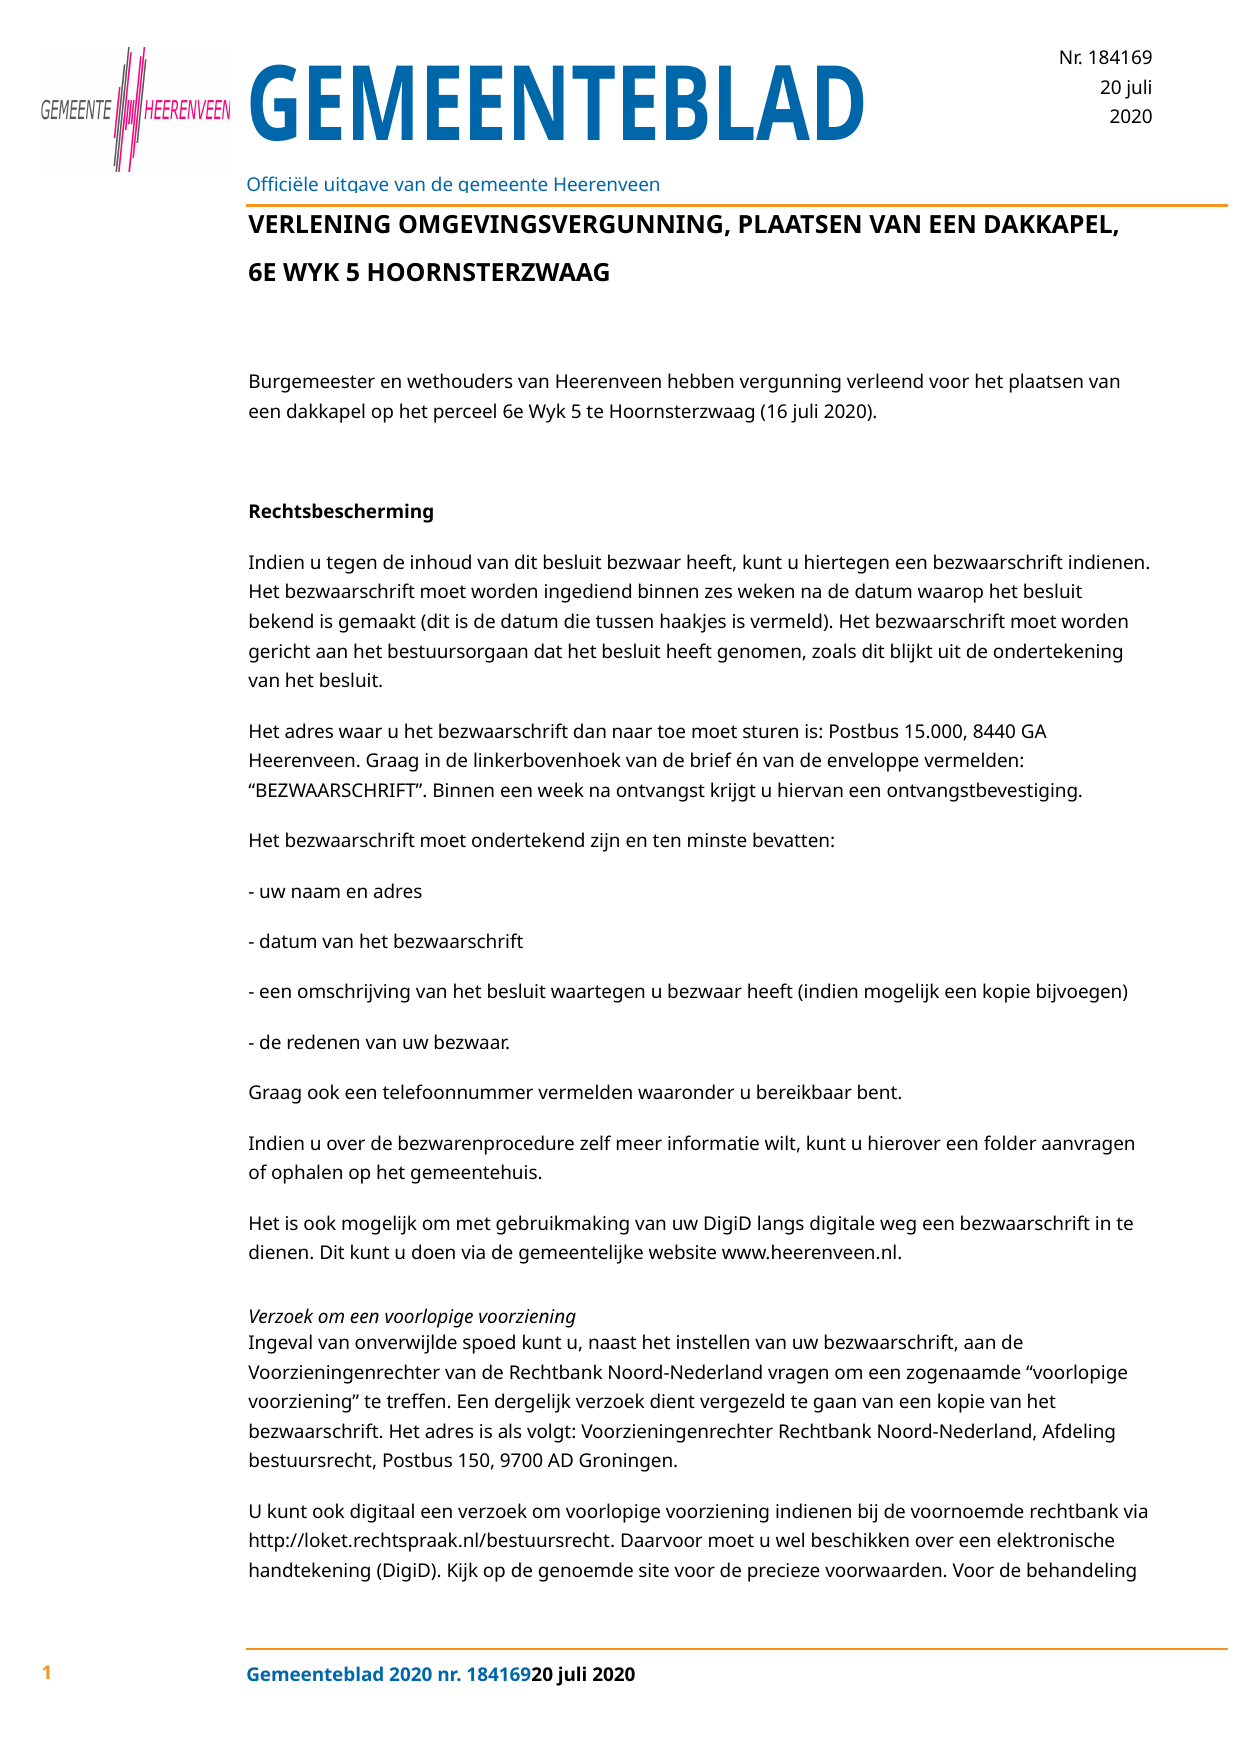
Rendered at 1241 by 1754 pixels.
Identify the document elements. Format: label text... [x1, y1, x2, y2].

text Indien u over de bezwarenprocedure zelf meer informatie wilt, kunt u hierover een folder aanvragen of ophalen op het gemeentehuis. [248, 1130, 1152, 1185]
text - de redenen van uw bezwaar. [248, 1029, 1152, 1055]
text VERLENING OMGEVINGSVERGUNNING, PLAATSEN VAN EEN DAKKAPEL, 6E WYK 5 HOORNSTERZWAAG [248, 207, 1152, 288]
text Het adres waar u het bezwaarschrift dan naar toe moet sturen is: Postbus 15.000, 8440 GA Heerenveen. Graag in de linkerbovenhoek van de brief én van de enveloppe vermelden: “BEZWAARSCHRIFT”. Binnen een week na ontvangst krijgt u hiervan een ontvangstbevestiging. [248, 718, 1152, 803]
text Burgemeester en wethouders van Heerenveen hebben vergunning verleend voor het plaatsen van een dakkapel op het perceel 6e Wyk 5 te Hoornsterzwaag (16 juli 2020). [248, 368, 1152, 424]
text Graag ook een telefoonnummer vermelden waaronder u bereikbaar bent. [248, 1079, 1152, 1105]
text Het is ook mogelijk om met gebruikmaking van uw DigiD langs digitale weg een bezwaarschrift in te dienen. Dit kunt u doen via de gemeentelijke website www.heerenveen.nl. [248, 1210, 1152, 1265]
text - een omschrijving van het besluit waartegen u bezwaar heeft (indien mogelijk een kopie bijvoegen) [248, 979, 1152, 1004]
text Ingeval van onverwijlde spoed kunt u, naast het instellen van uw bezwaarschrift, aan de Voorzieningenrechter van de Rechtbank Noord-Nederland vragen om een zogenaamde “voorlopige voorziening” te treffen. Een dergelijk verzoek dient vergezeld te gaan van een kopie van het bezwaarschrift. Het adres is als volgt: Voorzieningenrechter Rechtbank Noord-Nederland, Afdeling bestuursrecht, Postbus 150, 9700 AD Groningen. [248, 1329, 1152, 1473]
text U kunt ook digitaal een verzoek om voorlopige voorziening indienen bij de voornoemde rechtbank via http://loket.rechtspraak.nl/bestuursrecht. Daarvoor moet u wel beschikken over een elektronische handtekening (DigiD). Kijk op de genoemde site voor de precieze voorwaarden. Voor de behandeling [248, 1498, 1152, 1583]
picture [41, 47, 231, 172]
text Indien u tegen de inhoud van dit besluit bezwaar heeft, kunt u hiertegen een bezwaarschrift indienen. Het bezwaarschrift moet worden ingediend binnen zes weken na de datum waarop het besluit bekend is gemaakt (dit is de datum die tussen haakjes is vermeld). Het bezwaarschrift moet worden gericht aan het bestuursorgaan dat het besluit heeft genomen, zoals dit blijkt uit de ondertekening van het besluit. [248, 549, 1152, 693]
text Verzoek om een voorlopige voorziening [248, 1303, 1152, 1329]
text Het bezwaarschrift moet ondertekend zijn en ten minste bevatten: [248, 827, 1152, 853]
text - datum van het bezwaarschrift [248, 928, 1152, 954]
text Rechtsbescherming [248, 499, 1152, 524]
text - uw naam en adres [248, 878, 1152, 904]
